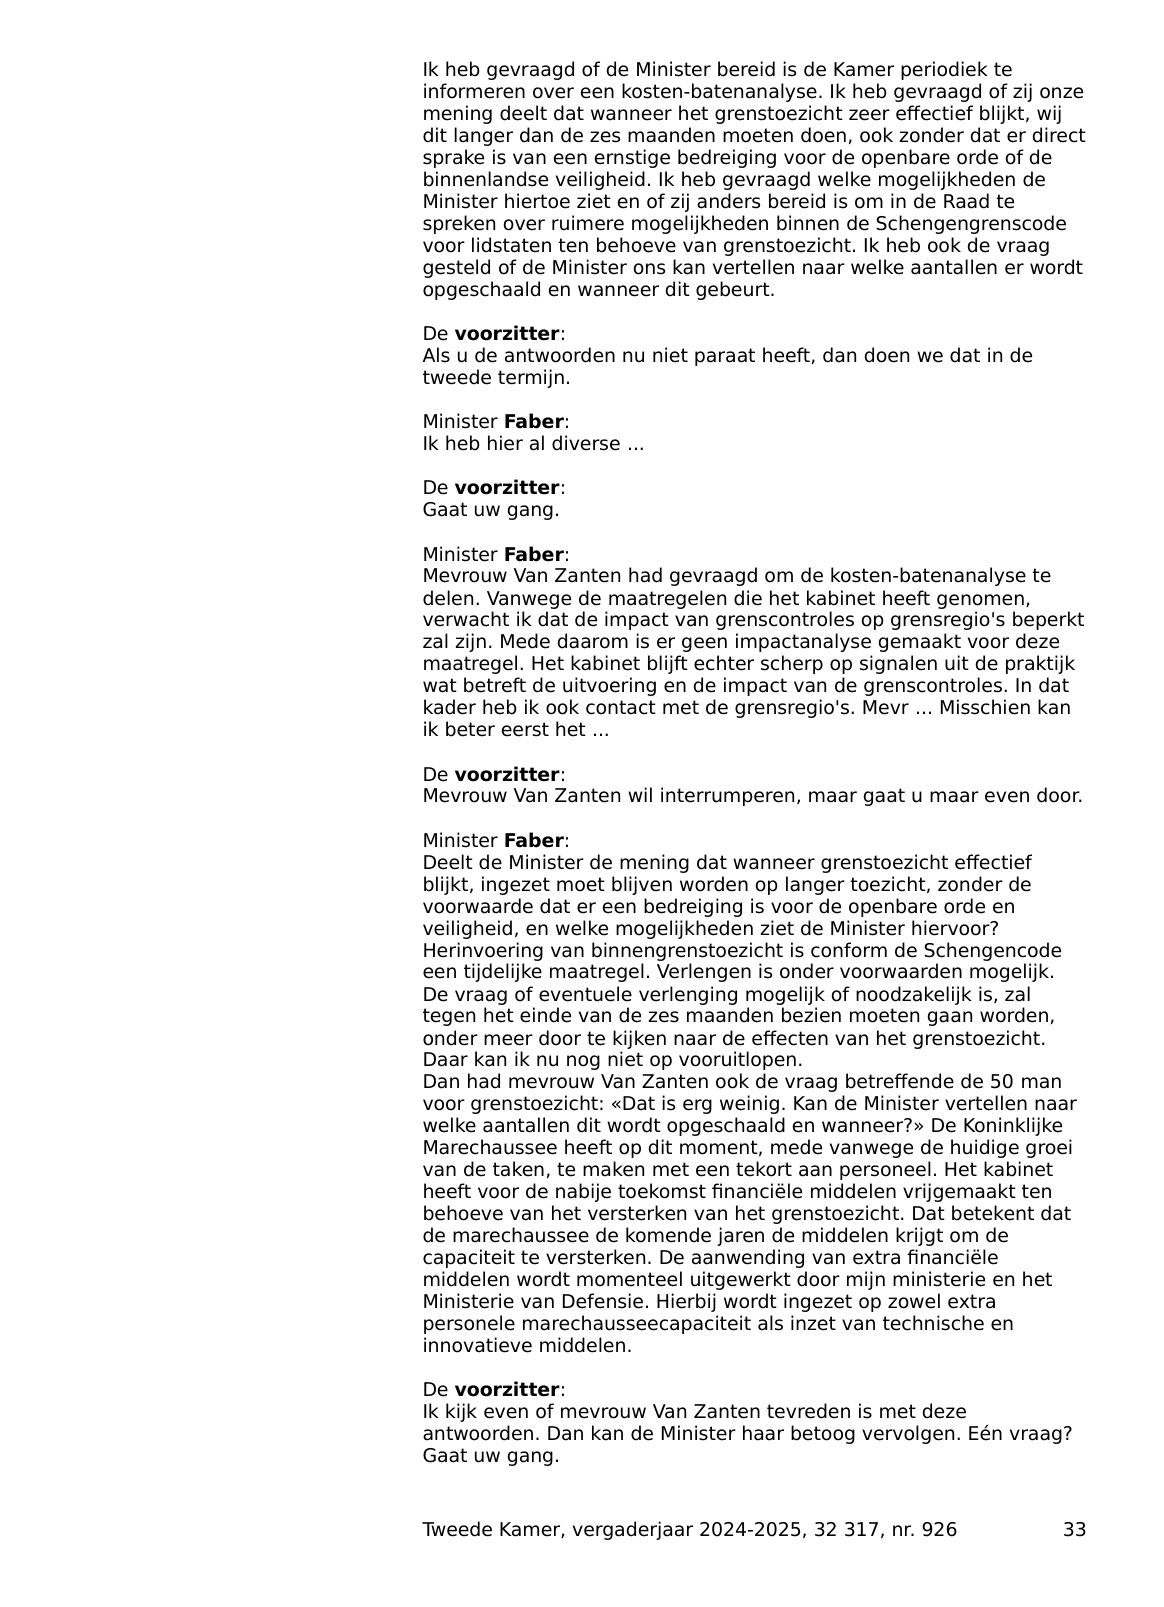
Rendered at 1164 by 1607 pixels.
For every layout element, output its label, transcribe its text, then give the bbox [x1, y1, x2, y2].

text Deelt de Minister de mening dat wanneer grenstoezicht effectief blijkt, ingezet moet blijven worden op langer toezicht, zonder de voorwaarde dat er een bedreiging is voor de openbare orde en veiligheid, en welke mogelijkheden ziet de Minister hiervoor? Herinvoering van binnengrenstoezicht is conform de Schengencode een tijdelijke maatregel. Verlengen is onder voorwaarden mogelijk. De vraag of eventuele verlenging mogelijk of noodzakelijk is, zal tegen het einde van de zes maanden bezien moeten gaan worden, onder meer door te kijken naar de effecten van het grenstoezicht. Daar kan ik nu nog niet op vooruitlopen. [422, 852, 1087, 1071]
text Mevrouw Van Zanten had gevraagd om de kosten-batenanalyse te delen. Vanwege de maatregelen die het kabinet heeft genomen, verwacht ik dat de impact van grenscontroles op grensregio's beperkt zal zijn. Mede daarom is er geen impactanalyse gemaakt voor deze maatregel. Het kabinet blijft echter scherp op signalen uit de praktijk wat betreft de uitvoering en de impact van de grenscontroles. In dat kader heb ik ook contact met de grensregio's. Mevr ... Misschien kan ik beter eerst het ... [422, 565, 1087, 741]
text Gaat uw gang. [422, 499, 1087, 521]
text De voorzitter: [422, 1379, 1087, 1401]
text Minister Faber: [422, 829, 1087, 852]
text Minister Faber: [422, 543, 1087, 565]
text De voorzitter: [422, 323, 1087, 345]
text Ik heb hier al diverse ... [422, 433, 1087, 455]
text Dan had mevrouw Van Zanten ook de vraag betreffende de 50 man voor grenstoezicht: «Dat is erg weinig. Kan de Minister vertellen naar welke aantallen dit wordt opgeschaald en wanneer?» De Koninklijke Marechaussee heeft op dit moment, mede vanwege de huidige groei van de taken, te maken met een tekort aan personeel. Het kabinet heeft voor de nabije toekomst financiële middelen vrijgemaakt ten behoeve van het versterken van het grenstoezicht. Dat betekent dat de marechaussee de komende jaren de middelen krijgt om de capaciteit te versterken. De aanwending van extra financiële middelen wordt momenteel uitgewerkt door mijn ministerie en het Ministerie van Defensie. Hierbij wordt ingezet op zowel extra personele marechausseecapaciteit als inzet van technische en innovatieve middelen. [422, 1071, 1087, 1357]
text De voorzitter: [422, 477, 1087, 499]
text Ik heb gevraagd of de Minister bereid is de Kamer periodiek te informeren over een kosten-batenanalyse. Ik heb gevraagd of zij onze mening deelt dat wanneer het grenstoezicht zeer effectief blijkt, wij dit langer dan de zes maanden moeten doen, ook zonder dat er direct sprake is van een ernstige bedreiging voor de openbare orde of de binnenlandse veiligheid. Ik heb gevraagd welke mogelijkheden de Minister hiertoe ziet en of zij anders bereid is om in de Raad te spreken over ruimere mogelijkheden binnen de Schengengrenscode voor lidstaten ten behoeve van grenstoezicht. Ik heb ook de vraag gesteld of de Minister ons kan vertellen naar welke aantallen er wordt opgeschaald en wanneer dit gebeurt. [422, 59, 1087, 301]
text Als u de antwoorden nu niet paraat heeft, dan doen we dat in de tweede termijn. [422, 345, 1087, 389]
text Minister Faber: [422, 411, 1087, 433]
text Mevrouw Van Zanten wil interrumperen, maar gaat u maar even door. [422, 785, 1087, 807]
text De voorzitter: [422, 763, 1087, 785]
text Ik kijk even of mevrouw Van Zanten tevreden is met deze antwoorden. Dan kan de Minister haar betoog vervolgen. Eén vraag? Gaat uw gang. [422, 1401, 1087, 1467]
